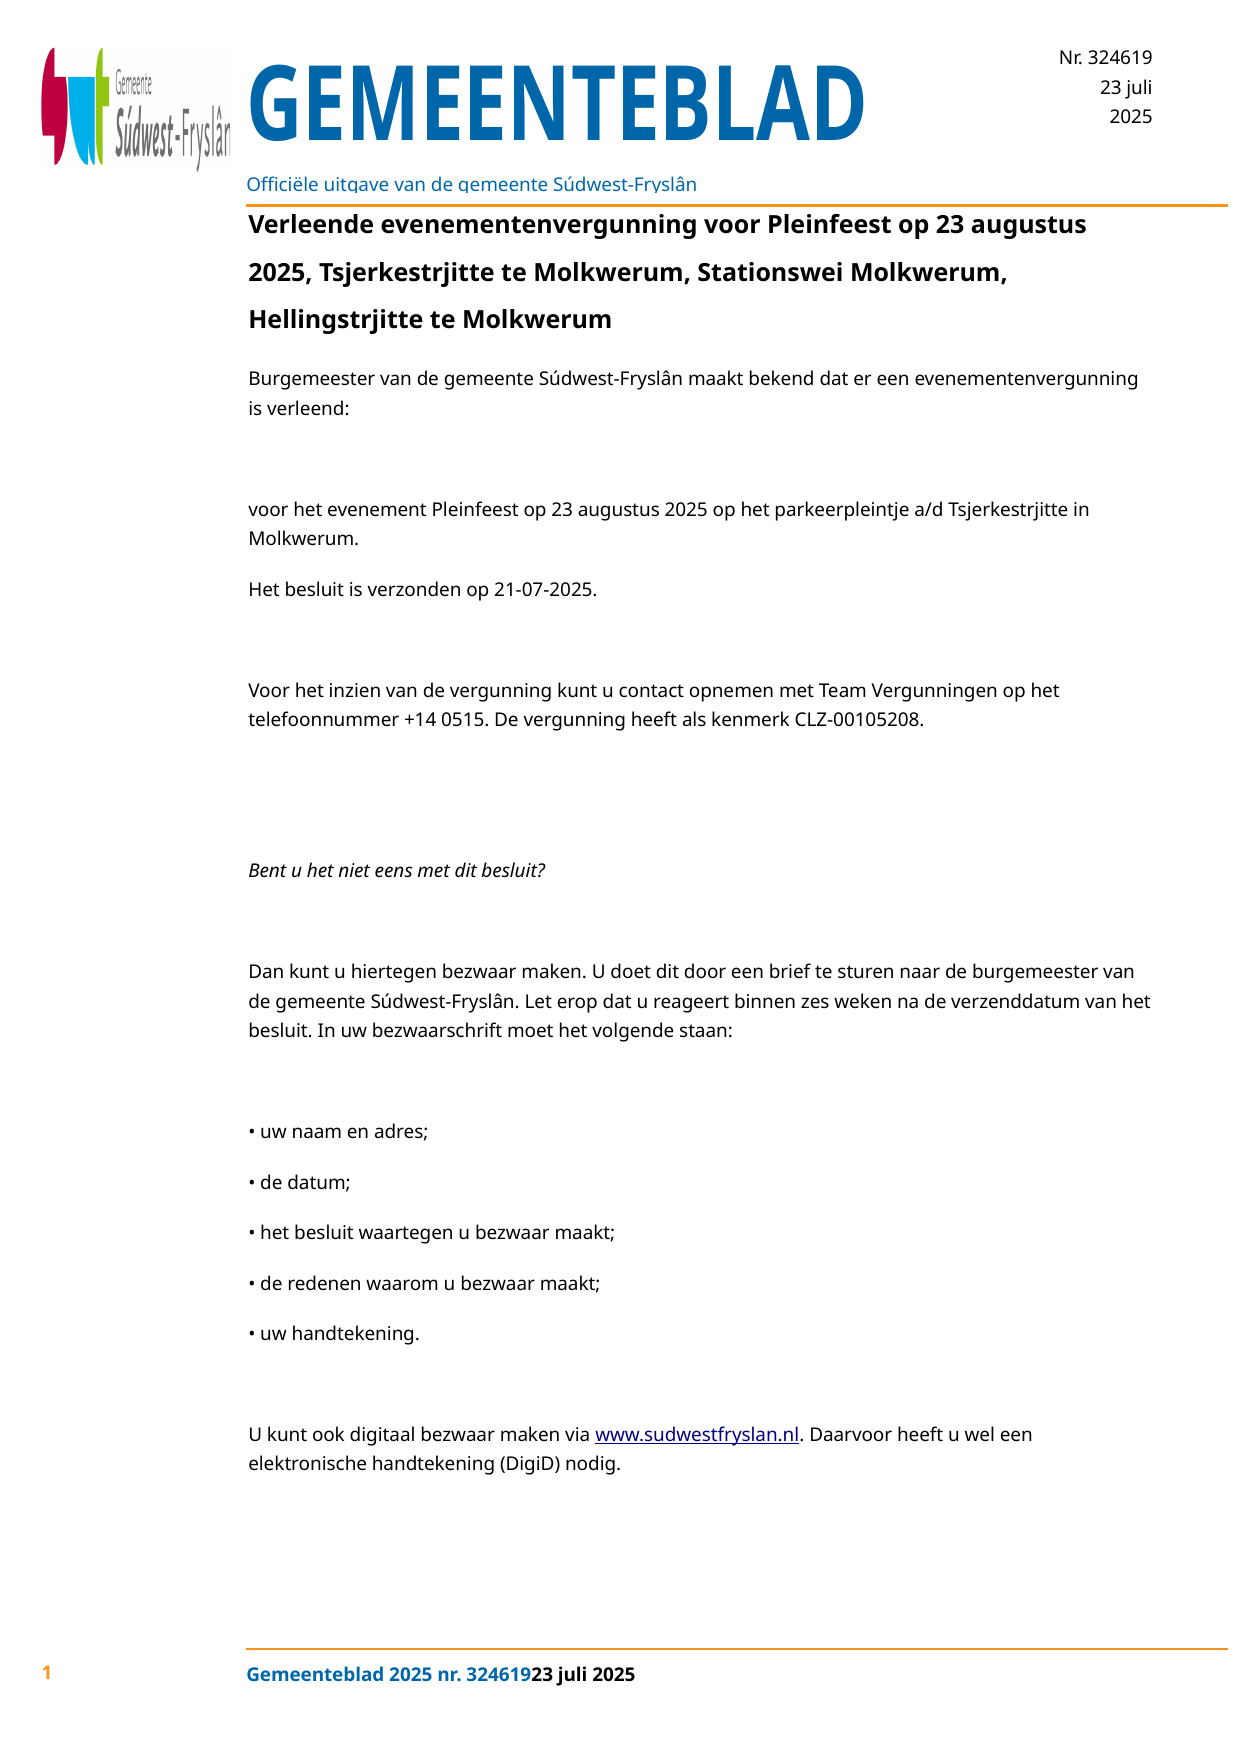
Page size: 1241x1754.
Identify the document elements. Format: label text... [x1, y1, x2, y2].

text Voor het inzien van de vergunning kunt u contact opnemen met Team Vergunningen op het telefoonnummer +14 0515. De vergunning heeft als kenmerk CLZ-00105208. [248, 677, 1152, 732]
text Verleende evenementenvergunning voor Pleinfeest op 23 augustus 2025, Tsjerkestrjitte te Molkwerum, Stationswei Molkwerum, Hellingstrjitte te Molkwerum [248, 207, 1152, 336]
text • de datum; [248, 1169, 1152, 1194]
text Bent u het niet eens met dit besluit? [248, 858, 1152, 883]
picture [41, 47, 231, 172]
text Burgemeester van de gemeente Súdwest-Fryslân maakt bekend dat er een evenementenvergunning is verleend: [248, 366, 1152, 421]
text voor het evenement Pleinfeest op 23 augustus 2025 op het parkeerpleintje a/d Tsjerkestrjitte in Molkwerum. [248, 496, 1152, 551]
text • uw handtekening. [248, 1320, 1152, 1346]
text Dan kunt u hiertegen bezwaar maken. U doet dit door een brief te sturen naar de burgemeester van de gemeente Súdwest-Fryslân. Let erop dat u reageert binnen zes weken na de verzenddatum van het besluit. In uw bezwaarschrift moet het volgende staan: [248, 958, 1152, 1043]
text • uw naam en adres; [248, 1118, 1152, 1144]
text • het besluit waartegen u bezwaar maakt; [248, 1219, 1152, 1245]
text Het besluit is verzonden op 21-07-2025. [248, 576, 1152, 602]
text • de redenen waarom u bezwaar maakt; [248, 1270, 1152, 1295]
text U kunt ook digitaal bezwaar maken via www.sudwestfryslan.nl. Daarvoor heeft u wel een elektronische handtekening (DigiD) nodig. [248, 1421, 1152, 1476]
